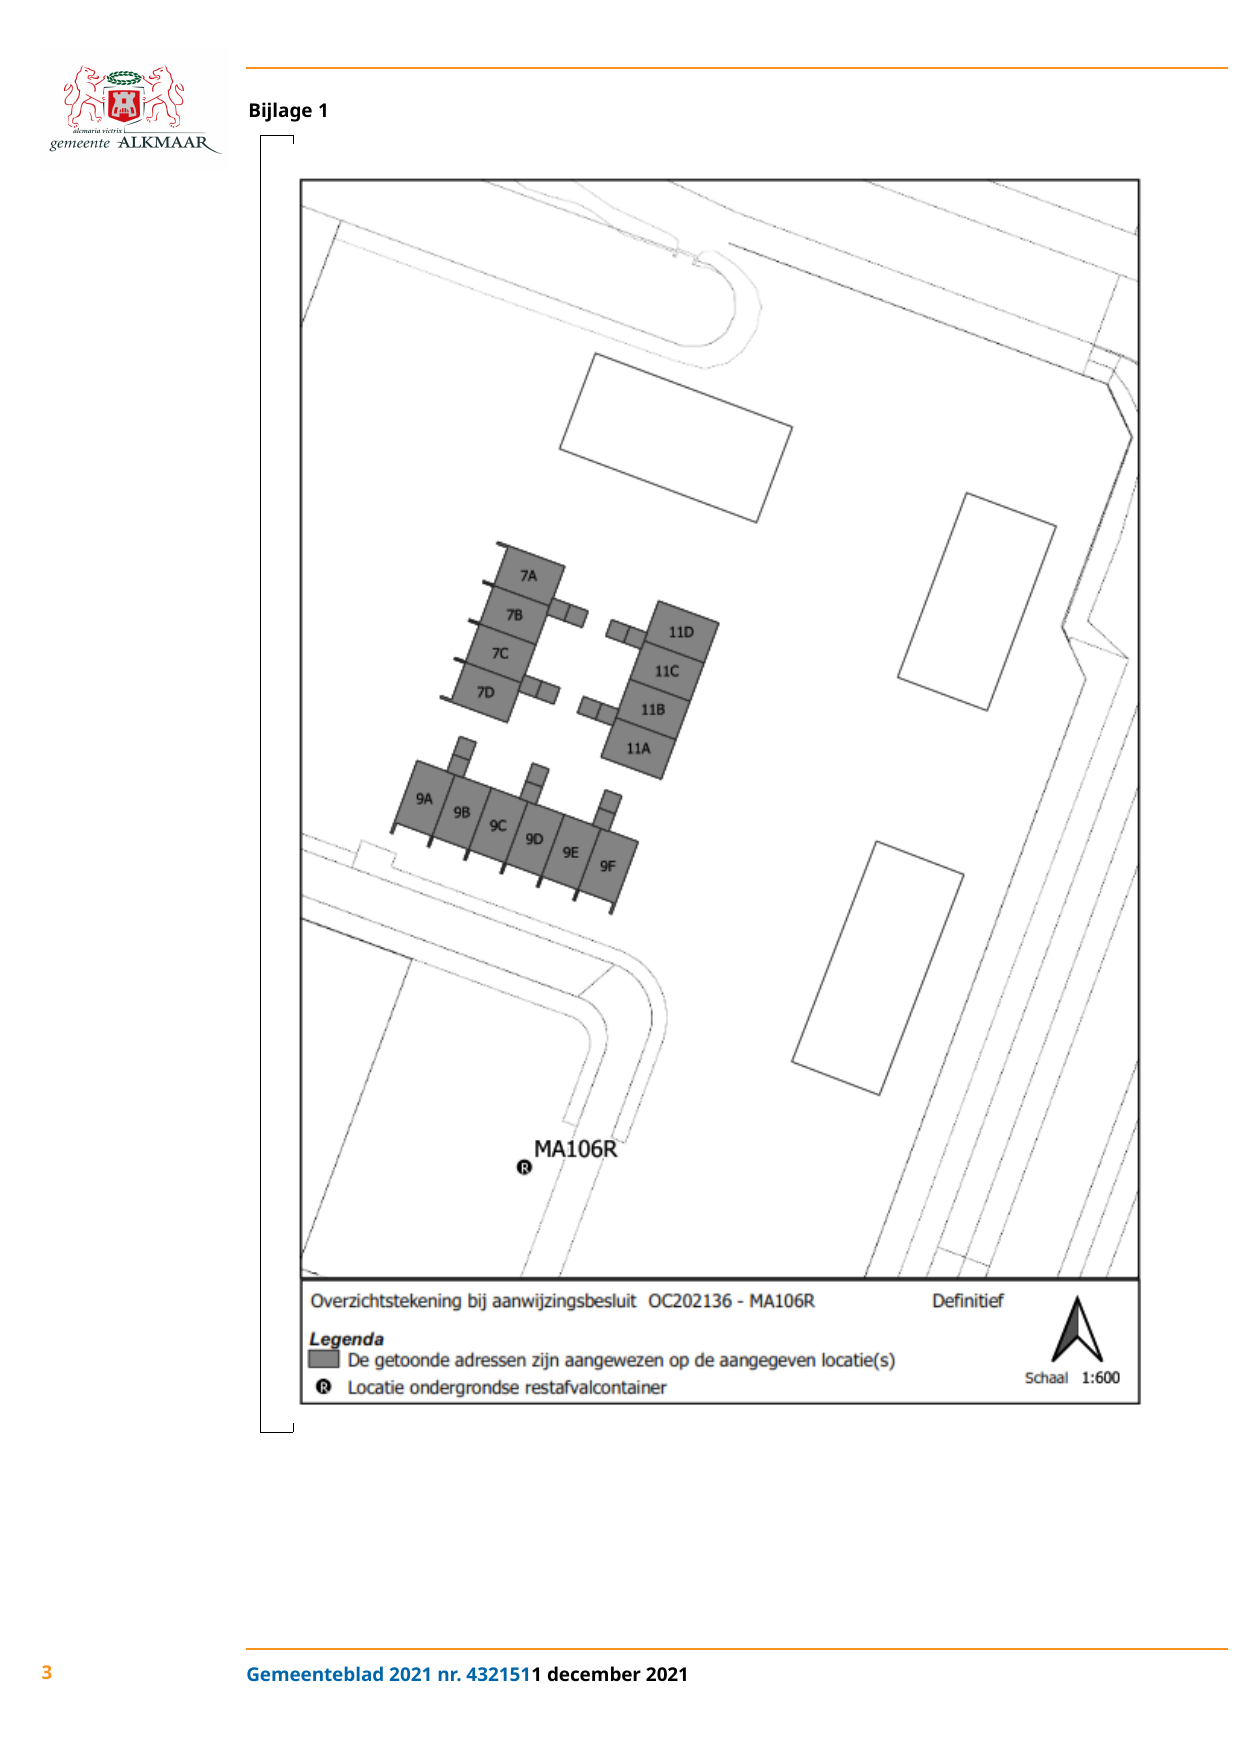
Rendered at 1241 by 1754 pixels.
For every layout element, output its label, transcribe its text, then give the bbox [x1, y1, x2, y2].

picture [268, 144, 1173, 1423]
text Bijlage 1 [248, 95, 1152, 123]
picture [41, 47, 231, 172]
